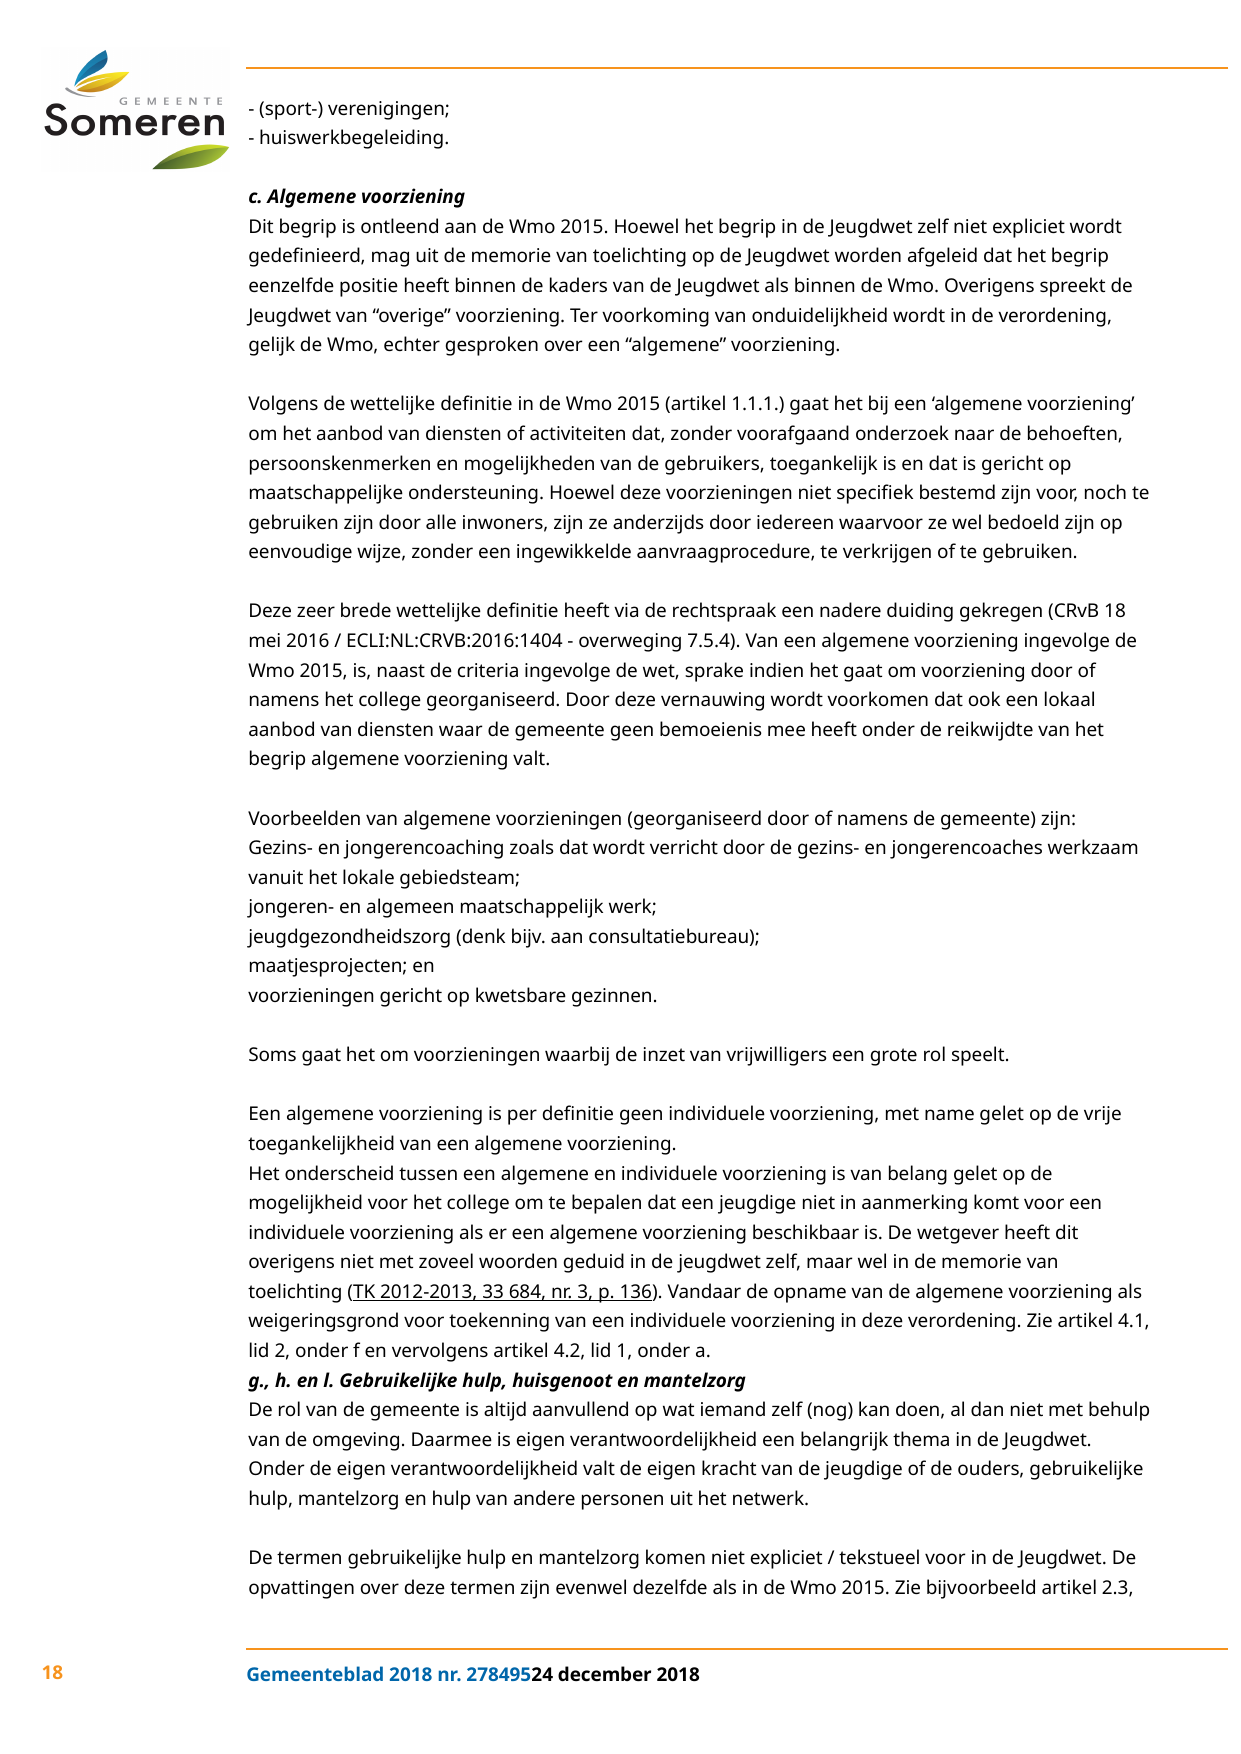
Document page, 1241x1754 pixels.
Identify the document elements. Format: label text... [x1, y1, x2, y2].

text Een algemene voorziening is per definitie geen individuele voorziening, met name gelet op de vrije toegankelijkheid van een algemene voorziening. [248, 1101, 1152, 1156]
text maatjesprojecten; en [248, 953, 1152, 978]
text g., h. en l. Gebruikelijke hulp, huisgenoot en mantelzorg [248, 1367, 1152, 1393]
text De termen gebruikelijke hulp en mantelzorg komen niet expliciet / tekstueel voor in de Jeugdwet. De opvattingen over deze termen zijn evenwel dezelfde als in de Wmo 2015. Zie bijvoorbeeld artikel 2.3, [248, 1544, 1152, 1600]
picture [41, 47, 231, 172]
text Het onderscheid tussen een algemene en individuele voorziening is van belang gelet op de mogelijkheid voor het college om te bepalen dat een jeugdige niet in aanmerking komt voor een individuele voorziening als er een algemene voorziening beschikbaar is. De wetgever heeft dit overigens niet met zoveel woorden geduid in de jeugdwet zelf, maar wel in de memorie van toelichting (TK 2012-2013, 33 684, nr. 3, p. 136). Vandaar de opname van de algemene voorziening als weigeringsgrond voor toekenning van een individuele voorziening in deze verordening. Zie artikel 4.1, lid 2, onder f en vervolgens artikel 4.2, lid 1, onder a. [248, 1160, 1152, 1363]
text - (sport-) verenigingen; [248, 95, 1152, 121]
text - huiswerkbegeleiding. [248, 124, 1152, 150]
text jongeren- en algemeen maatschappelijk werk; [248, 893, 1152, 919]
text Gezins- en jongerencoaching zoals dat wordt verricht door de gezins- en jongerencoaches werkzaam vanuit het lokale gebiedsteam; [248, 834, 1152, 890]
text Dit begrip is ontleend aan de Wmo 2015. Hoewel het begrip in de Jeugdwet zelf niet expliciet wordt gedefinieerd, mag uit de memorie van toelichting op de Jeugdwet worden afgeleid dat het begrip eenzelfde positie heeft binnen de kaders van de Jeugdwet als binnen de Wmo. Overigens spreekt de Jeugdwet van “overige” voorziening. Ter voorkoming van onduidelijkheid wordt in de verordening, gelijk de Wmo, echter gesproken over een “algemene” voorziening. [248, 213, 1152, 357]
text c. Algemene voorziening [248, 183, 1152, 209]
text voorzieningen gericht op kwetsbare gezinnen. [248, 982, 1152, 1008]
text Deze zeer brede wettelijke definitie heeft via de rechtspraak een nadere duiding gekregen (CRvB 18 mei 2016 / ECLI:NL:CRVB:2016:1404 - overweging 7.5.4). Van een algemene voorziening ingevolge de Wmo 2015, is, naast de criteria ingevolge de wet, sprake indien het gaat om voorziening door of namens het college georganiseerd. Door deze vernauwing wordt voorkomen dat ook een lokaal aanbod van diensten waar de gemeente geen bemoeienis mee heeft onder de reikwijdte van het begrip algemene voorziening valt. [248, 598, 1152, 771]
text jeugdgezondheidszorg (denk bijv. aan consultatiebureau); [248, 923, 1152, 949]
text Volgens de wettelijke definitie in de Wmo 2015 (artikel 1.1.1.) gaat het bij een ‘algemene voorziening’ om het aanbod van diensten of activiteiten dat, zonder voorafgaand onderzoek naar de behoeften, persoonskenmerken en mogelijkheden van de gebruikers, toegankelijk is en dat is gericht op maatschappelijke ondersteuning. Hoewel deze voorzieningen niet specifiek bestemd zijn voor, noch te gebruiken zijn door alle inwoners, zijn ze anderzijds door iedereen waarvoor ze wel bedoeld zijn op eenvoudige wijze, zonder een ingewikkelde aanvraagprocedure, te verkrijgen of te gebruiken. [248, 391, 1152, 564]
text Soms gaat het om voorzieningen waarbij de inzet van vrijwilligers een grote rol speelt. [248, 1041, 1152, 1067]
text De rol van de gemeente is altijd aanvullend op wat iemand zelf (nog) kan doen, al dan niet met behulp van de omgeving. Daarmee is eigen verantwoordelijkheid een belangrijk thema in de Jeugdwet. Onder de eigen verantwoordelijkheid valt de eigen kracht van de jeugdige of de ouders, gebruikelijke hulp, mantelzorg en hulp van andere personen uit het netwerk. [248, 1396, 1152, 1511]
text Voorbeelden van algemene voorzieningen (georganiseerd door of namens de gemeente) zijn: [248, 805, 1152, 831]
